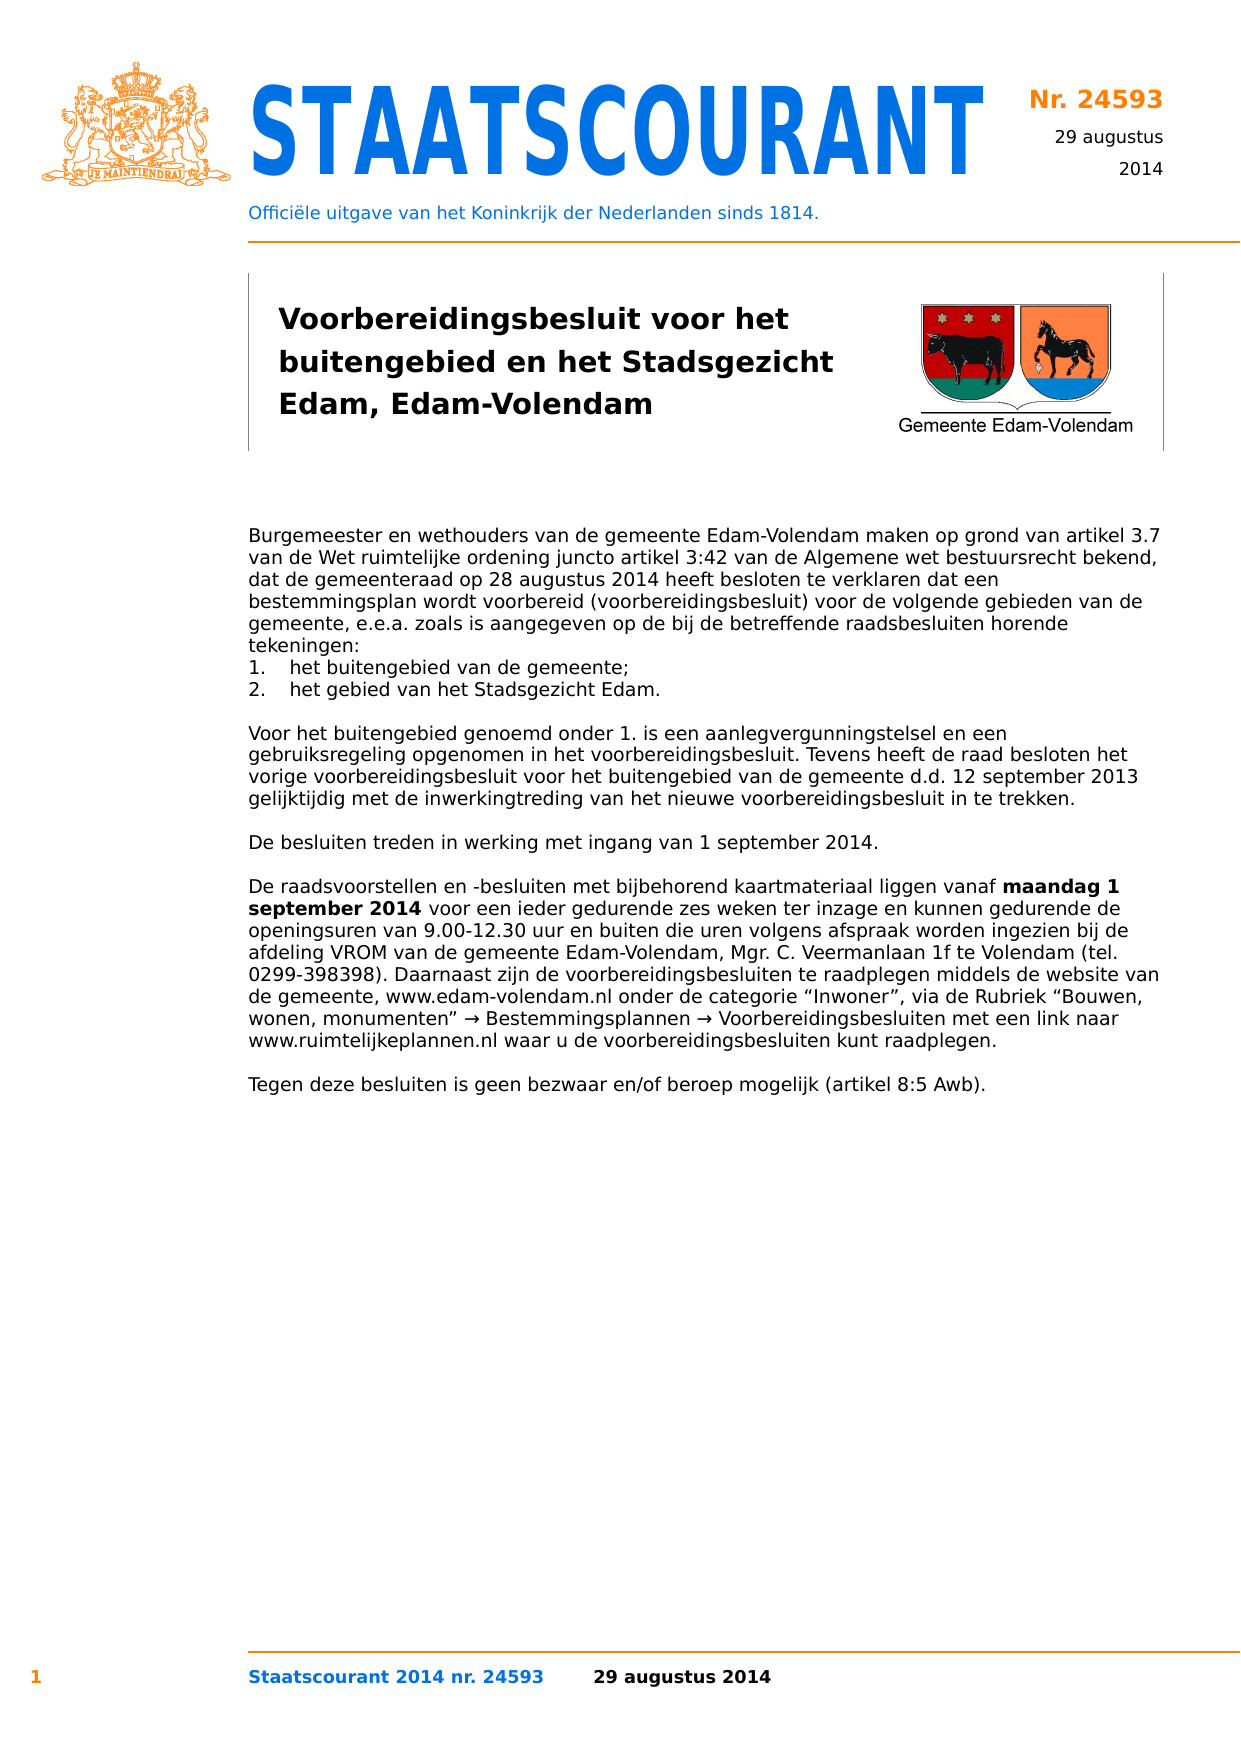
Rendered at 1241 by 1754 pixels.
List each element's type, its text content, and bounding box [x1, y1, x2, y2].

text Burgemeester en wethouders van de gemeente Edam-Volendam maken op grond van artikel 3.7 van de Wet ruimtelijke ordening juncto artikel 3:42 van de Algemene wet bestuursrecht bekend, dat de gemeenteraad op 28 augustus 2014 heeft besloten te verklaren dat een bestemmingsplan wordt voorbereid (voorbereidingsbesluit) voor de volgende gebieden van de gemeente, e.e.a. zoals is aangegeven op de bij de betreffende raadsbesluiten horende tekeningen: [248, 525, 1163, 657]
table_header [25, 62, 248, 241]
text 2. het gebied van het Stadsgezicht Edam. [248, 678, 1163, 701]
picture [41, 62, 231, 186]
text De besluiten treden in werking met ingang van 1 september 2014. [248, 832, 1163, 854]
text 1. het buitengebied van de gemeente; [248, 657, 1163, 678]
text Tegen deze besluiten is geen bezwaar en/of beroep mogelijk (artikel 8:5 Awb). [248, 1074, 1163, 1096]
picture [897, 302, 1134, 433]
text De raadsvoorstellen en -besluiten met bijbehorend kaartmateriaal liggen vanaf maandag 1 september 2014 voor een ieder gedurende zes weken ter inzage en kunnen gedurende de openingsuren van 9.00-12.30 uur en buiten die uren volgens afspraak worden ingezien bij de afdeling VROM van de gemeente Edam-Volendam, Mgr. C. Veermanlaan 1f te Volendam (tel. 0299-398398). Daarnaast zijn de voorbereidingsbesluiten te raadplegen middels de website van de gemeente, www.edam-volendam.nl onder de categorie “Inwoner”, via de Rubriek “Bouwen, wonen, monumenten” → Bestemmingsplannen → Voorbereidingsbesluiten met een link naar www.ruimtelijkeplannen.nl waar u de voorbereidingsbesluiten kunt raadplegen. [248, 876, 1163, 1052]
table_header Nr. 24593 [998, 62, 1240, 121]
table_cell 2014 [998, 153, 1240, 203]
subtitle Voorbereidingsbesluit voor het buitengebied en het Stadsgezicht Edam, Edam-Volendam [249, 273, 1163, 451]
text Voor het buitengebied genoemd onder 1. is een aanlegvergunningstelsel en een gebruiksregeling opgenomen in het voorbereidingsbesluit. Tevens heeft de raad besloten het vorige voorbereidingsbesluit voor het buitengebied van de gemeente d.d. 12 september 2013 gelijktijdig met de inwerkingtreding van het nieuwe voorbereidingsbesluit in te trekken. [248, 722, 1163, 810]
table_cell Officiële uitgave van het Koninkrijk der Nederlanden sinds 1814. [248, 203, 1240, 241]
table_header STAATSCOURANT [248, 62, 998, 203]
table_cell 29 augustus [998, 121, 1240, 153]
